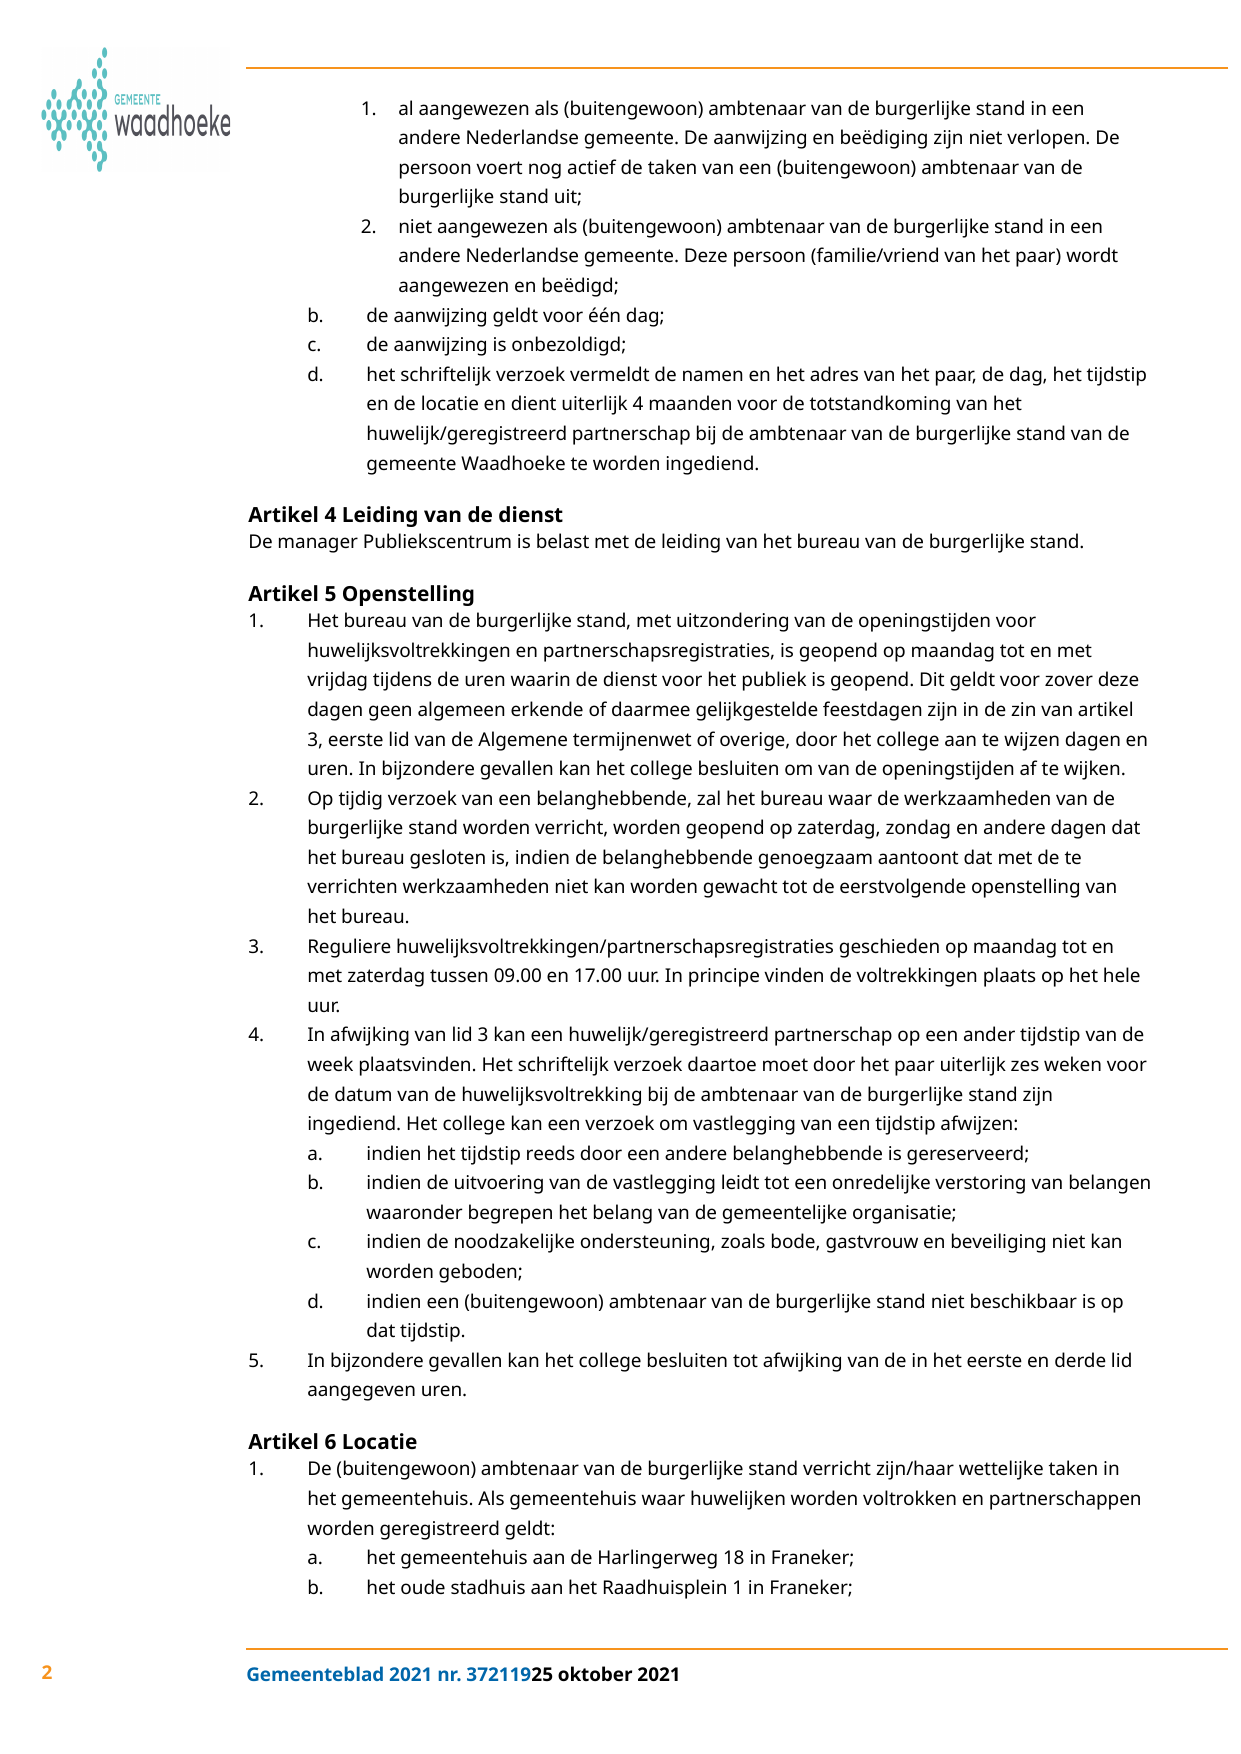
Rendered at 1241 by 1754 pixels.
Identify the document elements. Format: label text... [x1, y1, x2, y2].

list In bijzondere gevallen kan het college besluiten tot afwijking van de in het eerste en derde lid aangegeven uren. [248, 1347, 1152, 1402]
list het oude stadhuis aan het Raadhuisplein 1 in Franeker; [307, 1574, 1152, 1599]
text Artikel 5 Openstelling [248, 579, 1152, 607]
list de aanwijzing is onbezoldigd; [307, 331, 1152, 357]
list Reguliere huwelijksvoltrekkingen/partnerschapsregistraties geschieden op maandag tot en met zaterdag tussen 09.00 en 17.00 uur. In principe vinden de voltrekkingen plaats op het hele uur. [248, 933, 1152, 1018]
text Artikel 6 Locatie [248, 1427, 1152, 1456]
list Het bureau van de burgerlijke stand, met uitzondering van de openingstijden voor huwelijksvoltrekkingen en partnerschapsregistraties, is geopend op maandag tot en met vrijdag tijdens de uren waarin de dienst voor het publiek is geopend. Dit geldt voor zover deze dagen geen algemeen erkende of daarmee gelijkgestelde feestdagen zijn in de zin van artikel 3, eerste lid van de Algemene termijnenwet of overige, door het college aan te wijzen dagen en uren. In bijzondere gevallen kan het college besluiten om van de openingstijden af te wijken. [248, 607, 1152, 781]
list De (buitengewoon) ambtenaar van de burgerlijke stand verricht zijn/haar wettelijke taken in het gemeentehuis. Als gemeentehuis waar huwelijken worden voltrokken en partnerschappen worden geregistreerd geldt: [248, 1456, 1152, 1540]
list het gemeentehuis aan de Harlingerweg 18 in Franeker; [307, 1544, 1152, 1570]
list indien de noodzakelijke ondersteuning, zoals bode, gastvrouw en beveiliging niet kan worden geboden; [307, 1229, 1152, 1284]
list de aanwijzing geldt voor één dag; [307, 302, 1152, 328]
list indien een (buitengewoon) ambtenaar van de burgerlijke stand niet beschikbaar is op dat tijdstip. [307, 1288, 1152, 1343]
list Op tijdig verzoek van een belanghebbende, zal het bureau waar de werkzaamheden van de burgerlijke stand worden verricht, worden geopend op zaterdag, zondag en andere dagen dat het bureau gesloten is, indien de belanghebbende genoegzaam aantoont dat met de te verrichten werkzaamheden niet kan worden gewacht tot de eerstvolgende openstelling van het bureau. [248, 785, 1152, 929]
list indien het tijdstip reeds door een andere belanghebbende is gereserveerd; [307, 1140, 1152, 1166]
list niet aangewezen als (buitengewoon) ambtenaar van de burgerlijke stand in een andere Nederlandse gemeente. Deze persoon (familie/vriend van het paar) wordt aangewezen en beëdigd; [361, 213, 1152, 298]
list al aangewezen als (buitengewoon) ambtenaar van de burgerlijke stand in een andere Nederlandse gemeente. De aanwijzing en beëdiging zijn niet verlopen. De persoon voert nog actief de taken van een (buitengewoon) ambtenaar van de burgerlijke stand uit; [361, 95, 1152, 209]
text Artikel 4 Leiding van de dienst [248, 500, 1152, 529]
picture [41, 47, 231, 172]
list In afwijking van lid 3 kan een huwelijk/geregistreerd partnerschap op een ander tijdstip van de week plaatsvinden. Het schriftelijk verzoek daartoe moet door het paar uiterlijk zes weken voor de datum van de huwelijksvoltrekking bij de ambtenaar van de burgerlijke stand zijn ingediend. Het college kan een verzoek om vastlegging van een tijdstip afwijzen: [248, 1022, 1152, 1136]
list het schriftelijk verzoek vermeldt de namen en het adres van het paar, de dag, het tijdstip en de locatie en dient uiterlijk 4 maanden voor de totstandkoming van het huwelijk/geregistreerd partnerschap bij de ambtenaar van de burgerlijke stand van de gemeente Waadhoeke te worden ingediend. [307, 361, 1152, 476]
list indien de uitvoering van de vastlegging leidt tot een onredelijke verstoring van belangen waaronder begrepen het belang van de gemeentelijke organisatie; [307, 1169, 1152, 1225]
text De manager Publiekscentrum is belast met de leiding van het bureau van de burgerlijke stand. [248, 529, 1152, 554]
